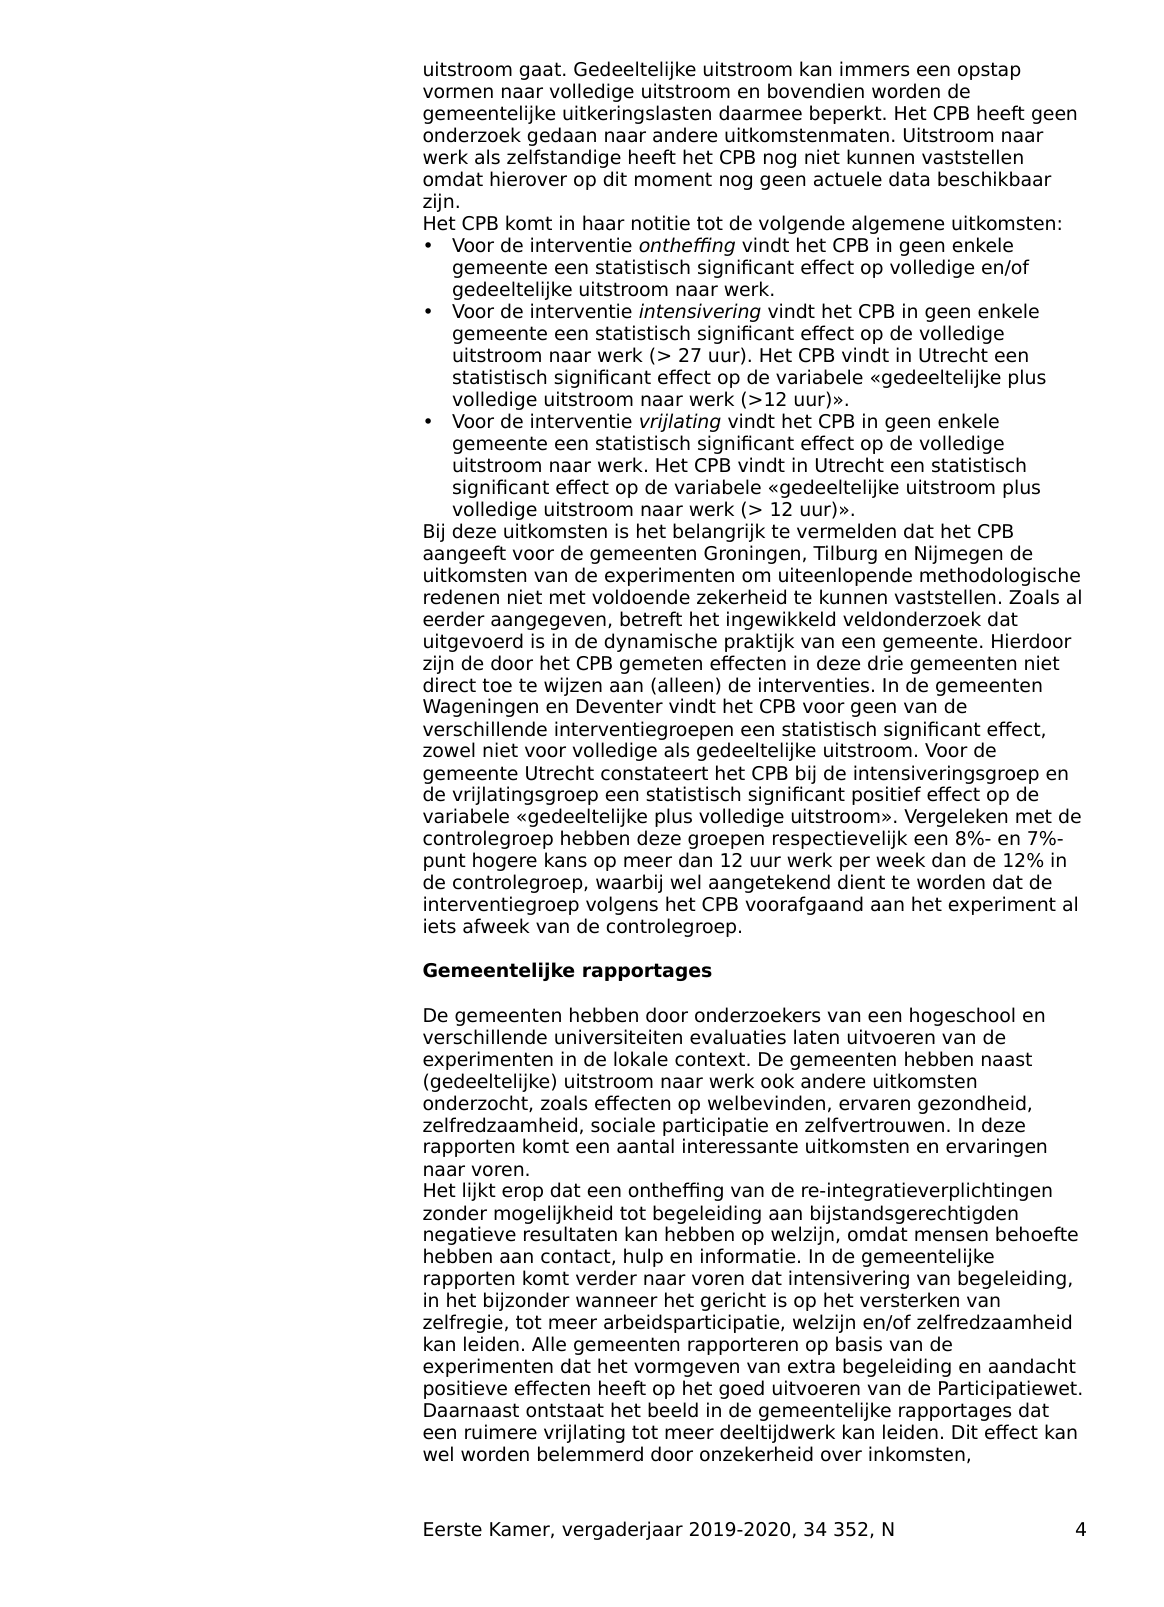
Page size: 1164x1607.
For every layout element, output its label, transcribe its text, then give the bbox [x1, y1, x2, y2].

text • Voor de interventie ontheffing vindt het CPB in geen enkele gemeente een statistisch significant effect op volledige en/of gedeeltelijke uitstroom naar werk. [422, 235, 1087, 301]
text De gemeenten hebben door onderzoekers van een hogeschool en verschillende universiteiten evaluaties laten uitvoeren van de experimenten in de lokale context. De gemeenten hebben naast (gedeeltelijke) uitstroom naar werk ook andere uitkomsten onderzocht, zoals effecten op welbevinden, ervaren gezondheid, zelfredzaamheid, sociale participatie en zelfvertrouwen. In deze rapporten komt een aantal interessante uitkomsten en ervaringen naar voren. [422, 1004, 1087, 1180]
text • Voor de interventie vrijlating vindt het CPB in geen enkele gemeente een statistisch significant effect op de volledige uitstroom naar werk. Het CPB vindt in Utrecht een statistisch significant effect op de variabele «gedeeltelijke uitstroom plus volledige uitstroom naar werk (> 12 uur)». [422, 411, 1087, 521]
subtitle Gemeentelijke rapportages [422, 960, 1087, 982]
text • Voor de interventie intensivering vindt het CPB in geen enkele gemeente een statistisch significant effect op de volledige uitstroom naar werk (> 27 uur). Het CPB vindt in Utrecht een statistisch significant effect op de variabele «gedeeltelijke plus volledige uitstroom naar werk (>12 uur)». [422, 301, 1087, 411]
text uitstroom gaat. Gedeeltelijke uitstroom kan immers een opstap vormen naar volledige uitstroom en bovendien worden de gemeentelijke uitkeringslasten daarmee beperkt. Het CPB heeft geen onderzoek gedaan naar andere uitkomstenmaten. Uitstroom naar werk als zelfstandige heeft het CPB nog niet kunnen vaststellen omdat hierover op dit moment nog geen actuele data beschikbaar zijn. [422, 59, 1087, 213]
text Bij deze uitkomsten is het belangrijk te vermelden dat het CPB aangeeft voor de gemeenten Groningen, Tilburg en Nijmegen de uitkomsten van de experimenten om uiteenlopende methodologische redenen niet met voldoende zekerheid te kunnen vaststellen. Zoals al eerder aangegeven, betreft het ingewikkeld veldonderzoek dat uitgevoerd is in de dynamische praktijk van een gemeente. Hierdoor zijn de door het CPB gemeten effecten in deze drie gemeenten niet direct toe te wijzen aan (alleen) de interventies. In de gemeenten Wageningen en Deventer vindt het CPB voor geen van de verschillende interventiegroepen een statistisch significant effect, zowel niet voor volledige als gedeeltelijke uitstroom. Voor de gemeente Utrecht constateert het CPB bij de intensiveringsgroep en de vrijlatingsgroep een statistisch significant positief effect op de variabele «gedeeltelijke plus volledige uitstroom». Vergeleken met de controlegroep hebben deze groepen respectievelijk een 8%- en 7%-punt hogere kans op meer dan 12 uur werk per week dan de 12% in de controlegroep, waarbij wel aangetekend dient te worden dat de interventiegroep volgens het CPB voorafgaand aan het experiment al iets afweek van de controlegroep. [422, 521, 1087, 938]
text Het CPB komt in haar notitie tot de volgende algemene uitkomsten: [422, 213, 1087, 235]
text Het lijkt erop dat een ontheffing van de re-integratieverplichtingen zonder mogelijkheid tot begeleiding aan bijstandsgerechtigden negatieve resultaten kan hebben op welzijn, omdat mensen behoefte hebben aan contact, hulp en informatie. In de gemeentelijke rapporten komt verder naar voren dat intensivering van begeleiding, in het bijzonder wanneer het gericht is op het versterken van zelfregie, tot meer arbeidsparticipatie, welzijn en/of zelfredzaamheid kan leiden. Alle gemeenten rapporteren op basis van de experimenten dat het vormgeven van extra begeleiding en aandacht positieve effecten heeft op het goed uitvoeren van de Participatiewet. Daarnaast ontstaat het beeld in de gemeentelijke rapportages dat een ruimere vrijlating tot meer deeltijdwerk kan leiden. Dit effect kan wel worden belemmerd door onzekerheid over inkomsten, [422, 1180, 1087, 1466]
